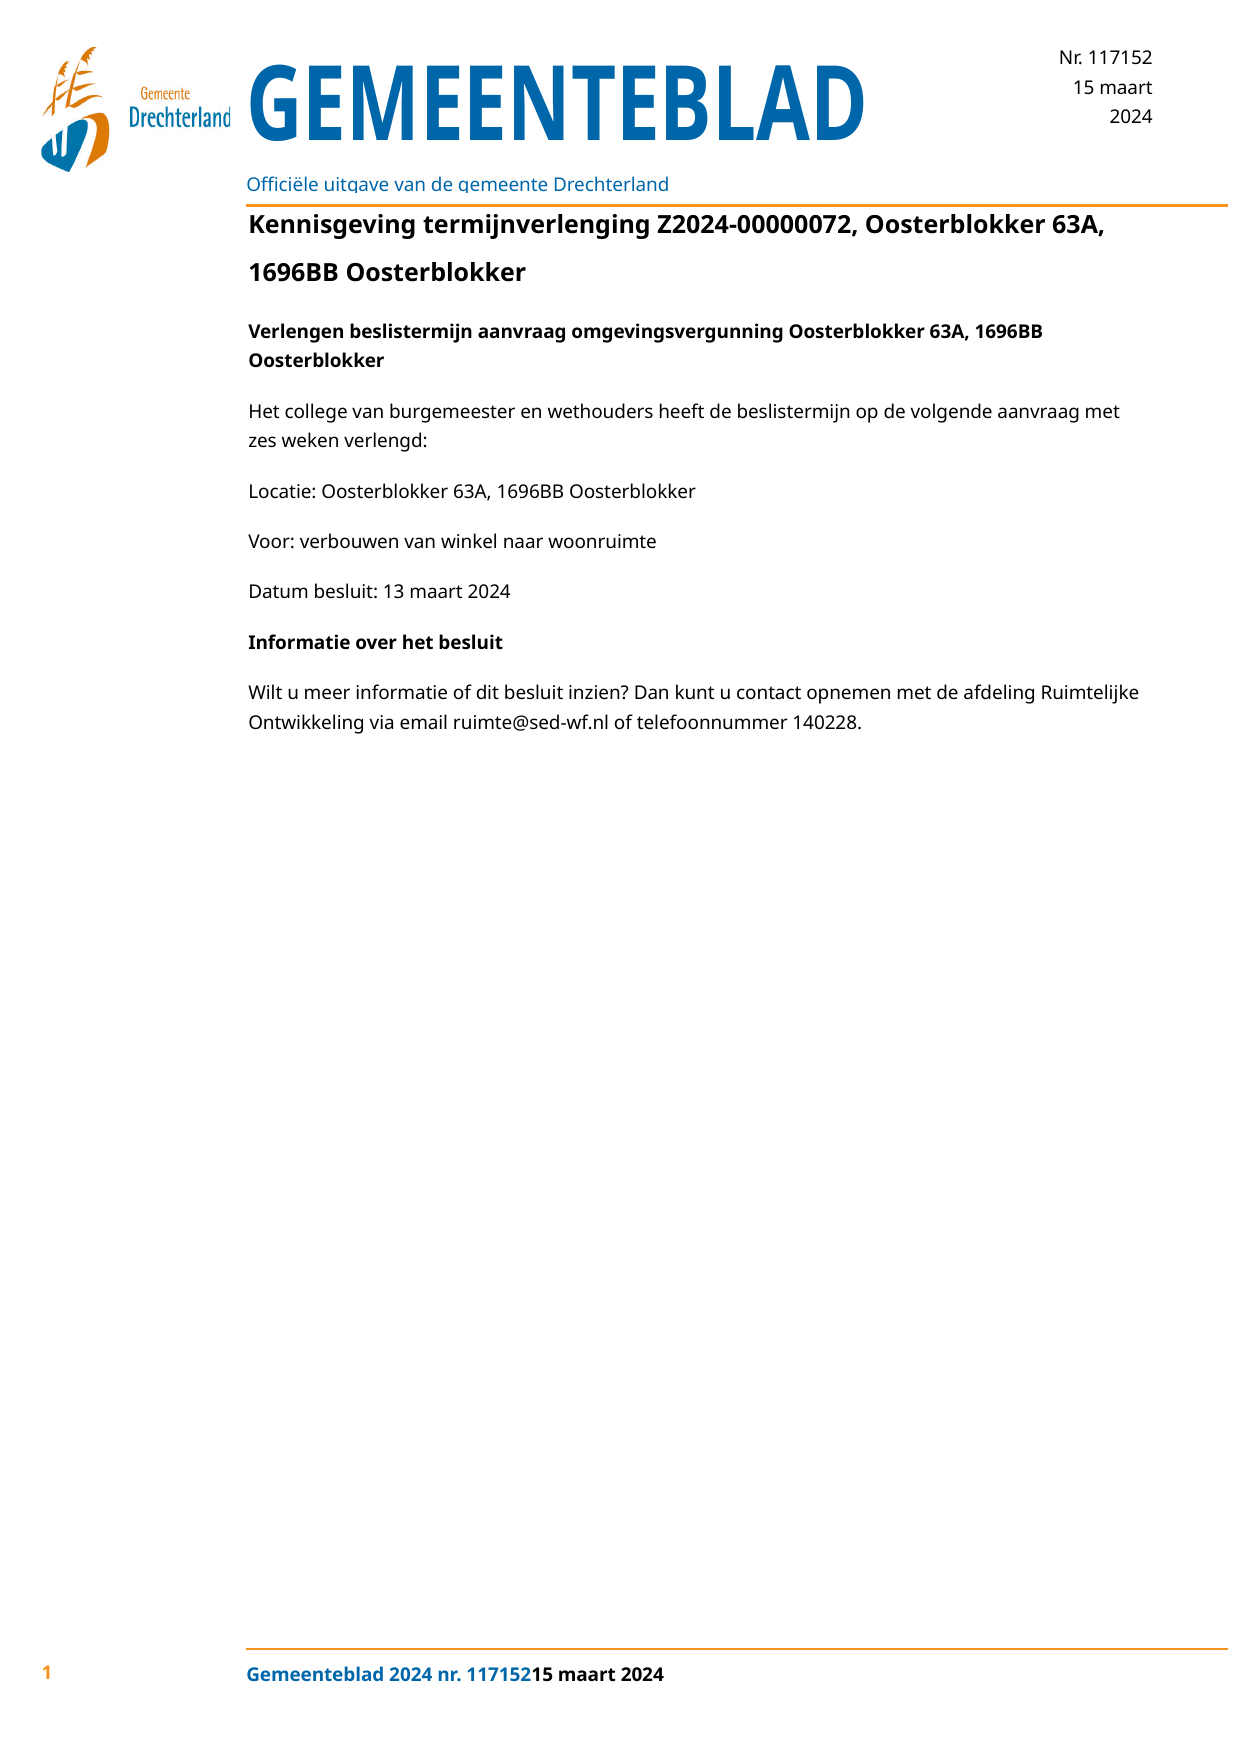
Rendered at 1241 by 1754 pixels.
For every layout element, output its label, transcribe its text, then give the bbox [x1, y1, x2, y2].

text Locatie: Oosterblokker 63A, 1696BB Oosterblokker [248, 478, 1152, 504]
picture [41, 158, 64, 172]
text Voor: verbouwen van winkel naar woonruimte [248, 528, 1152, 554]
text Datum besluit: 13 maart 2024 [248, 579, 1152, 604]
text Informatie over het besluit [248, 629, 1152, 655]
picture [226, 115, 231, 124]
text Kennisgeving termijnverlenging Z2024-00000072, Oosterblokker 63A, 1696BB Oosterblokker [248, 207, 1152, 288]
picture [41, 47, 231, 172]
text Wilt u meer informatie of dit besluit inzien? Dan kunt u contact opnemen met de afdeling Ruimtelijke Ontwikkeling via email ruimte@sed-wf.nl of telefoonnummer 140228. [248, 679, 1152, 735]
text Verlengen beslistermijn aanvraag omgevingsvergunning Oosterblokker 63A, 1696BB Oosterblokker [248, 318, 1152, 373]
text Het college van burgemeester en wethouders heeft de beslistermijn op de volgende aanvraag met zes weken verlengd: [248, 398, 1152, 453]
